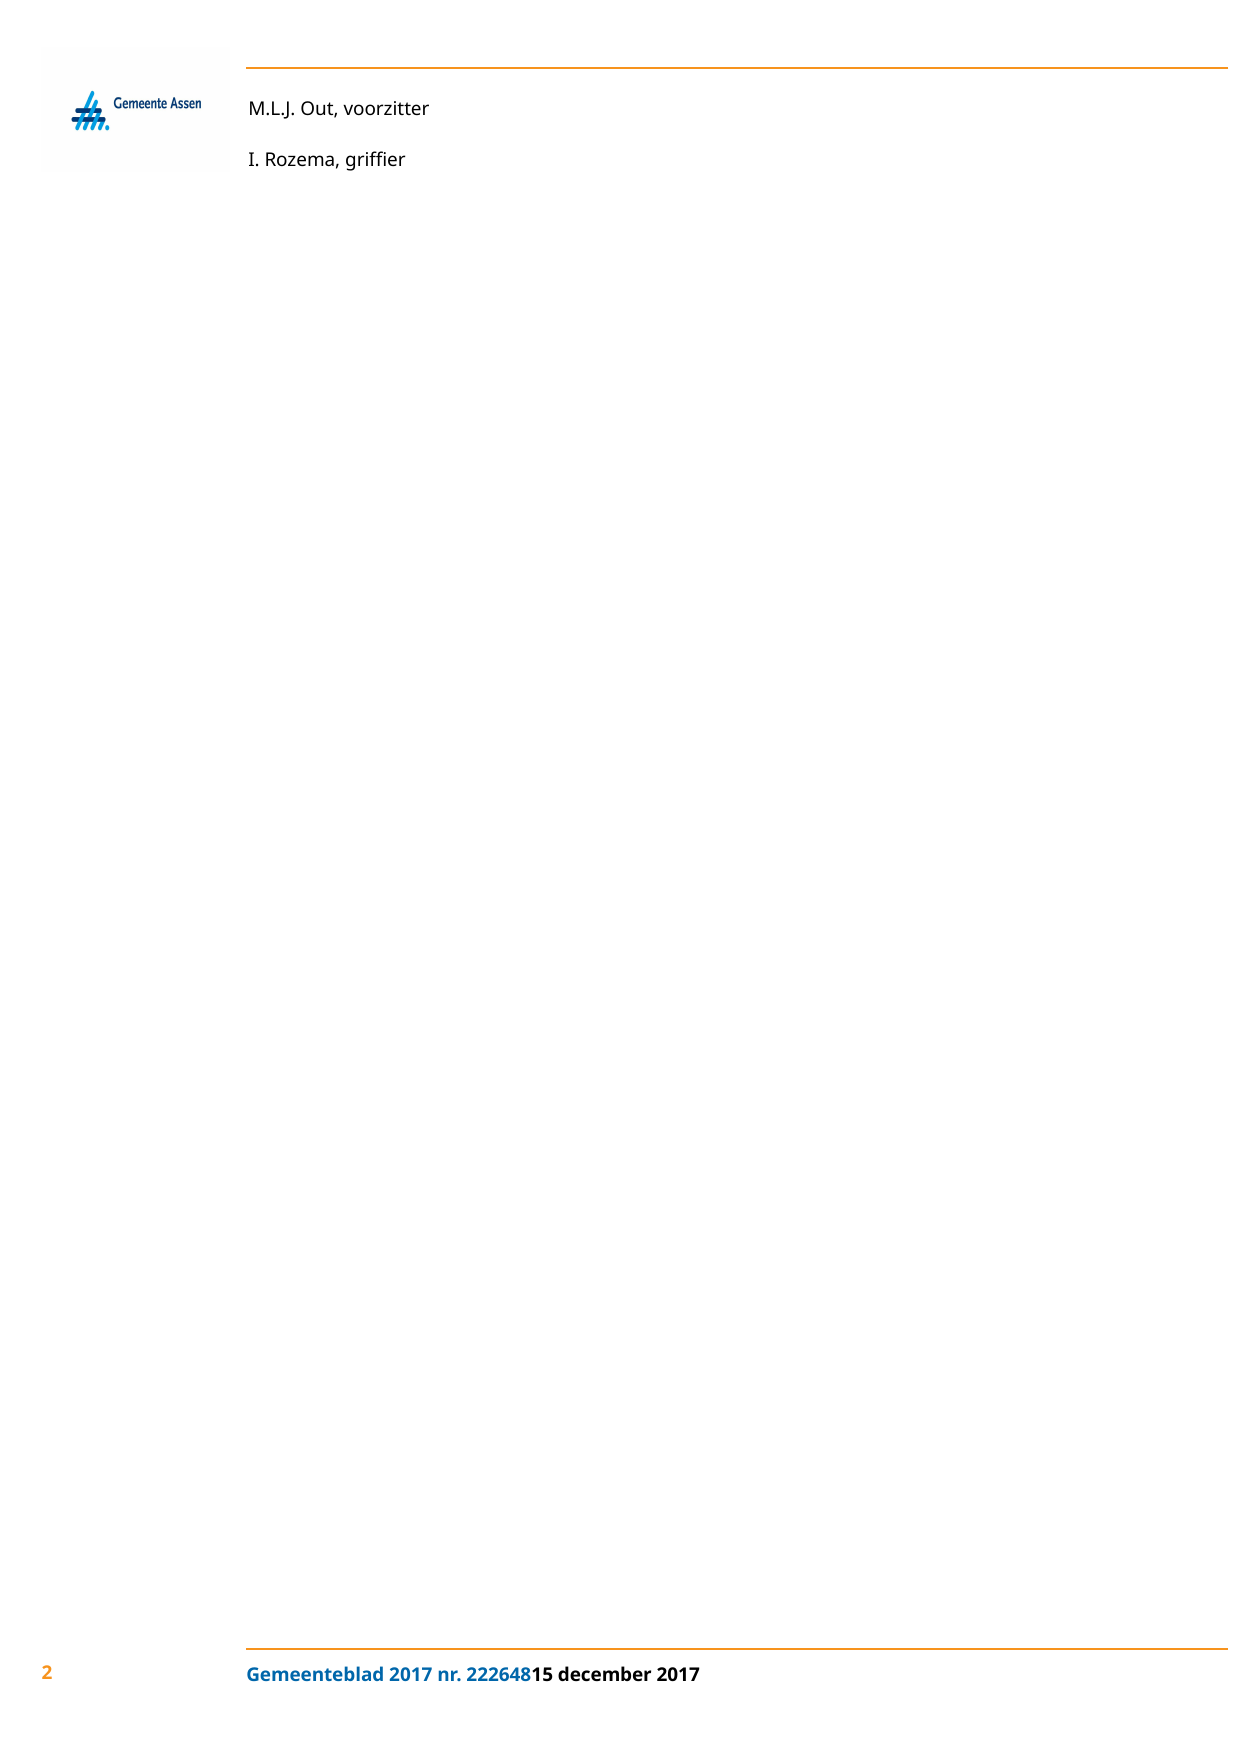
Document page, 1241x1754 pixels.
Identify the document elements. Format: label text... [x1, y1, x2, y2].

picture [41, 47, 231, 172]
text M.L.J. Out, voorzitter [248, 95, 1152, 121]
text I. Rozema, griffier [248, 146, 1152, 172]
